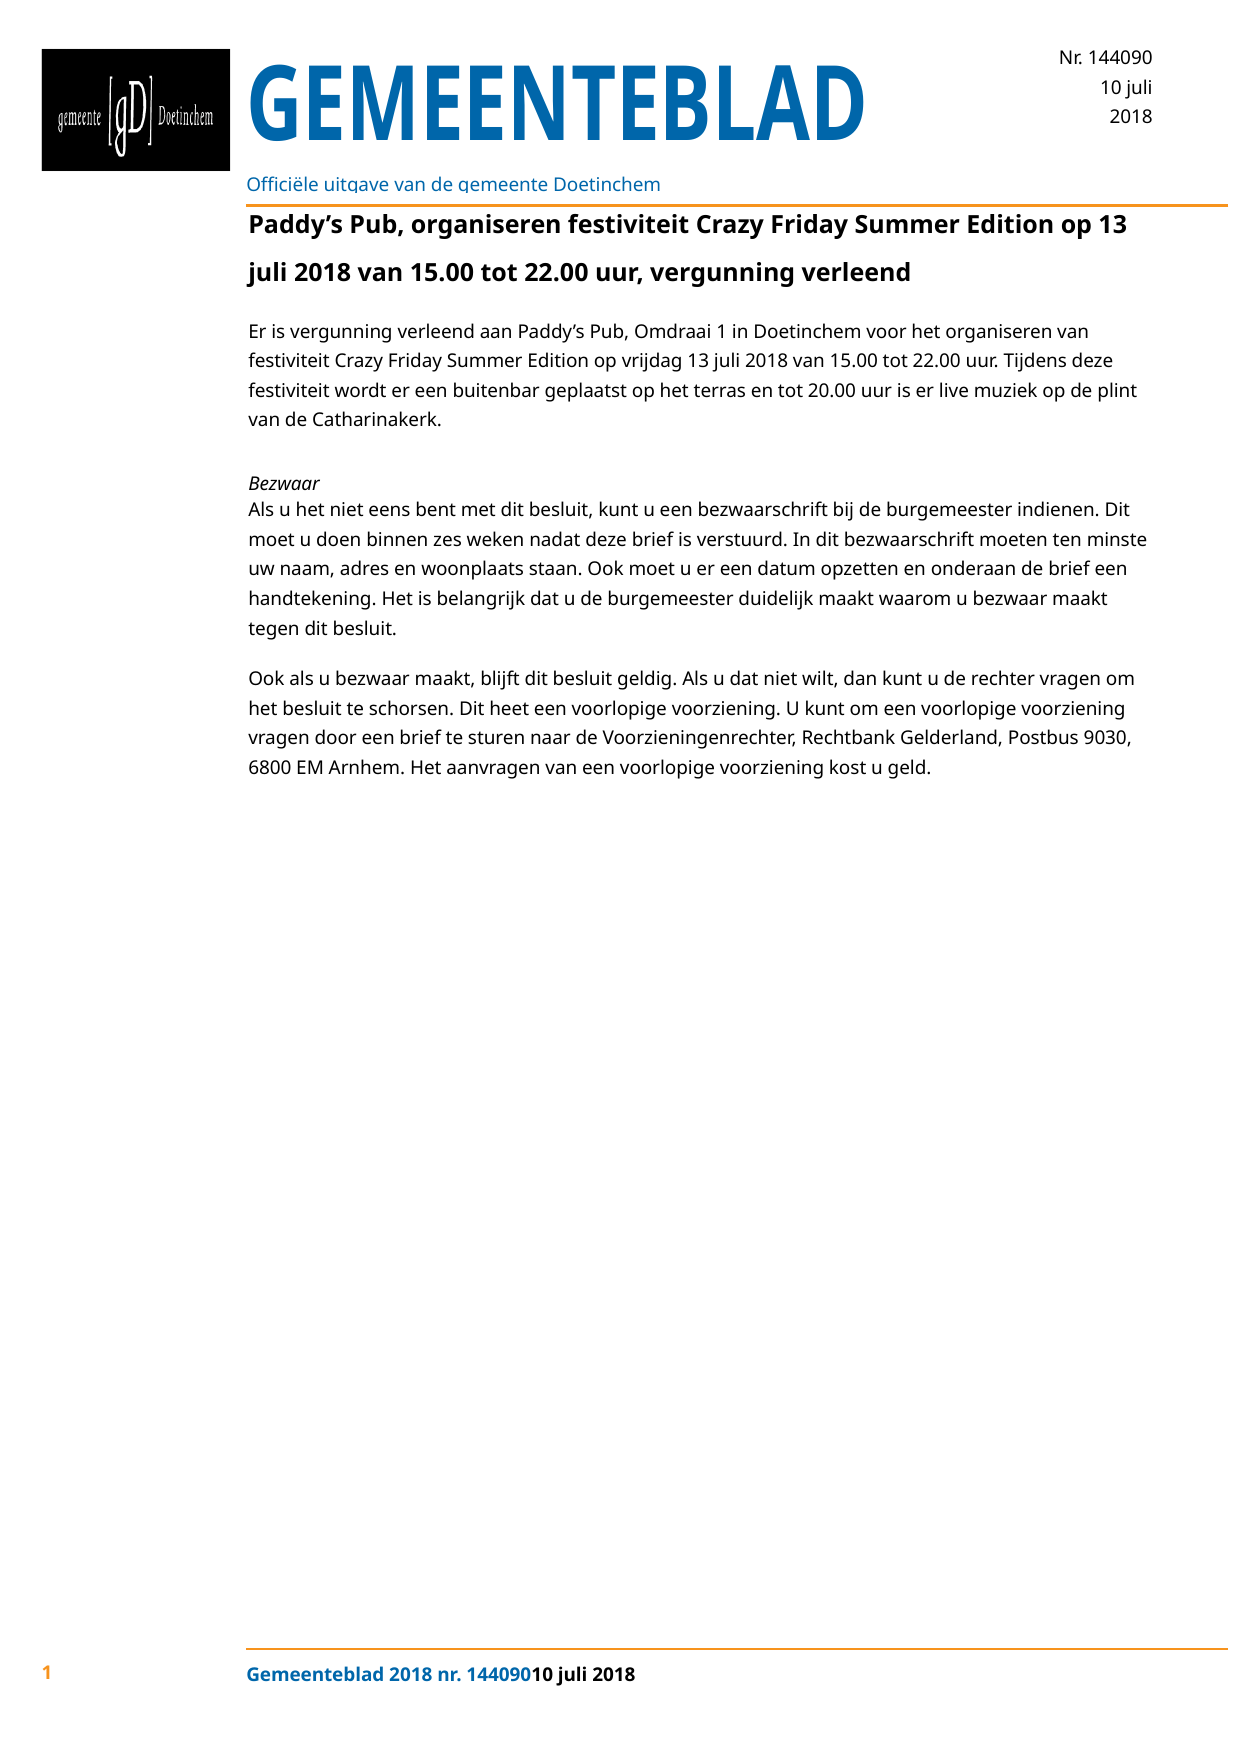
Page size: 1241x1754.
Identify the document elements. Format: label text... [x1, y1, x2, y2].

text Paddy’s Pub, organiseren festiviteit Crazy Friday Summer Edition op 13 juli 2018 van 15.00 tot 22.00 uur, vergunning verleend [248, 207, 1152, 288]
text Er is vergunning verleend aan Paddy’s Pub, Omdraai 1 in Doetinchem voor het organiseren van festiviteit Crazy Friday Summer Edition op vrijdag 13 juli 2018 van 15.00 tot 22.00 uur. Tijdens deze festiviteit wordt er een buitenbar geplaatst op het terras en tot 20.00 uur is er live muziek op de plint van de Catharinakerk. [248, 318, 1152, 432]
text Bezwaar [248, 471, 1152, 496]
text Ook als u bezwaar maakt, blijft dit besluit geldig. Als u dat niet wilt, dan kunt u de rechter vragen om het besluit te schorsen. Dit heet een voorlopige voorziening. U kunt om een voorlopige voorziening vragen door een brief te sturen naar de Voorzieningenrechter, Rechtbank Gelderland, Postbus 9030, 6800 EM Arnhem. Het aanvragen van een voorlopige voorziening kost u geld. [248, 665, 1152, 779]
picture [41, 47, 231, 172]
text Als u het niet eens bent met dit besluit, kunt u een bezwaarschrift bij de burgemeester indienen. Dit moet u doen binnen zes weken nadat deze brief is verstuurd. In dit bezwaarschrift moeten ten minste uw naam, adres en woonplaats staan. Ook moet u er een datum opzetten en onderaan de brief een handtekening. Het is belangrijk dat u de burgemeester duidelijk maakt waarom u bezwaar maakt tegen dit besluit. [248, 496, 1152, 640]
